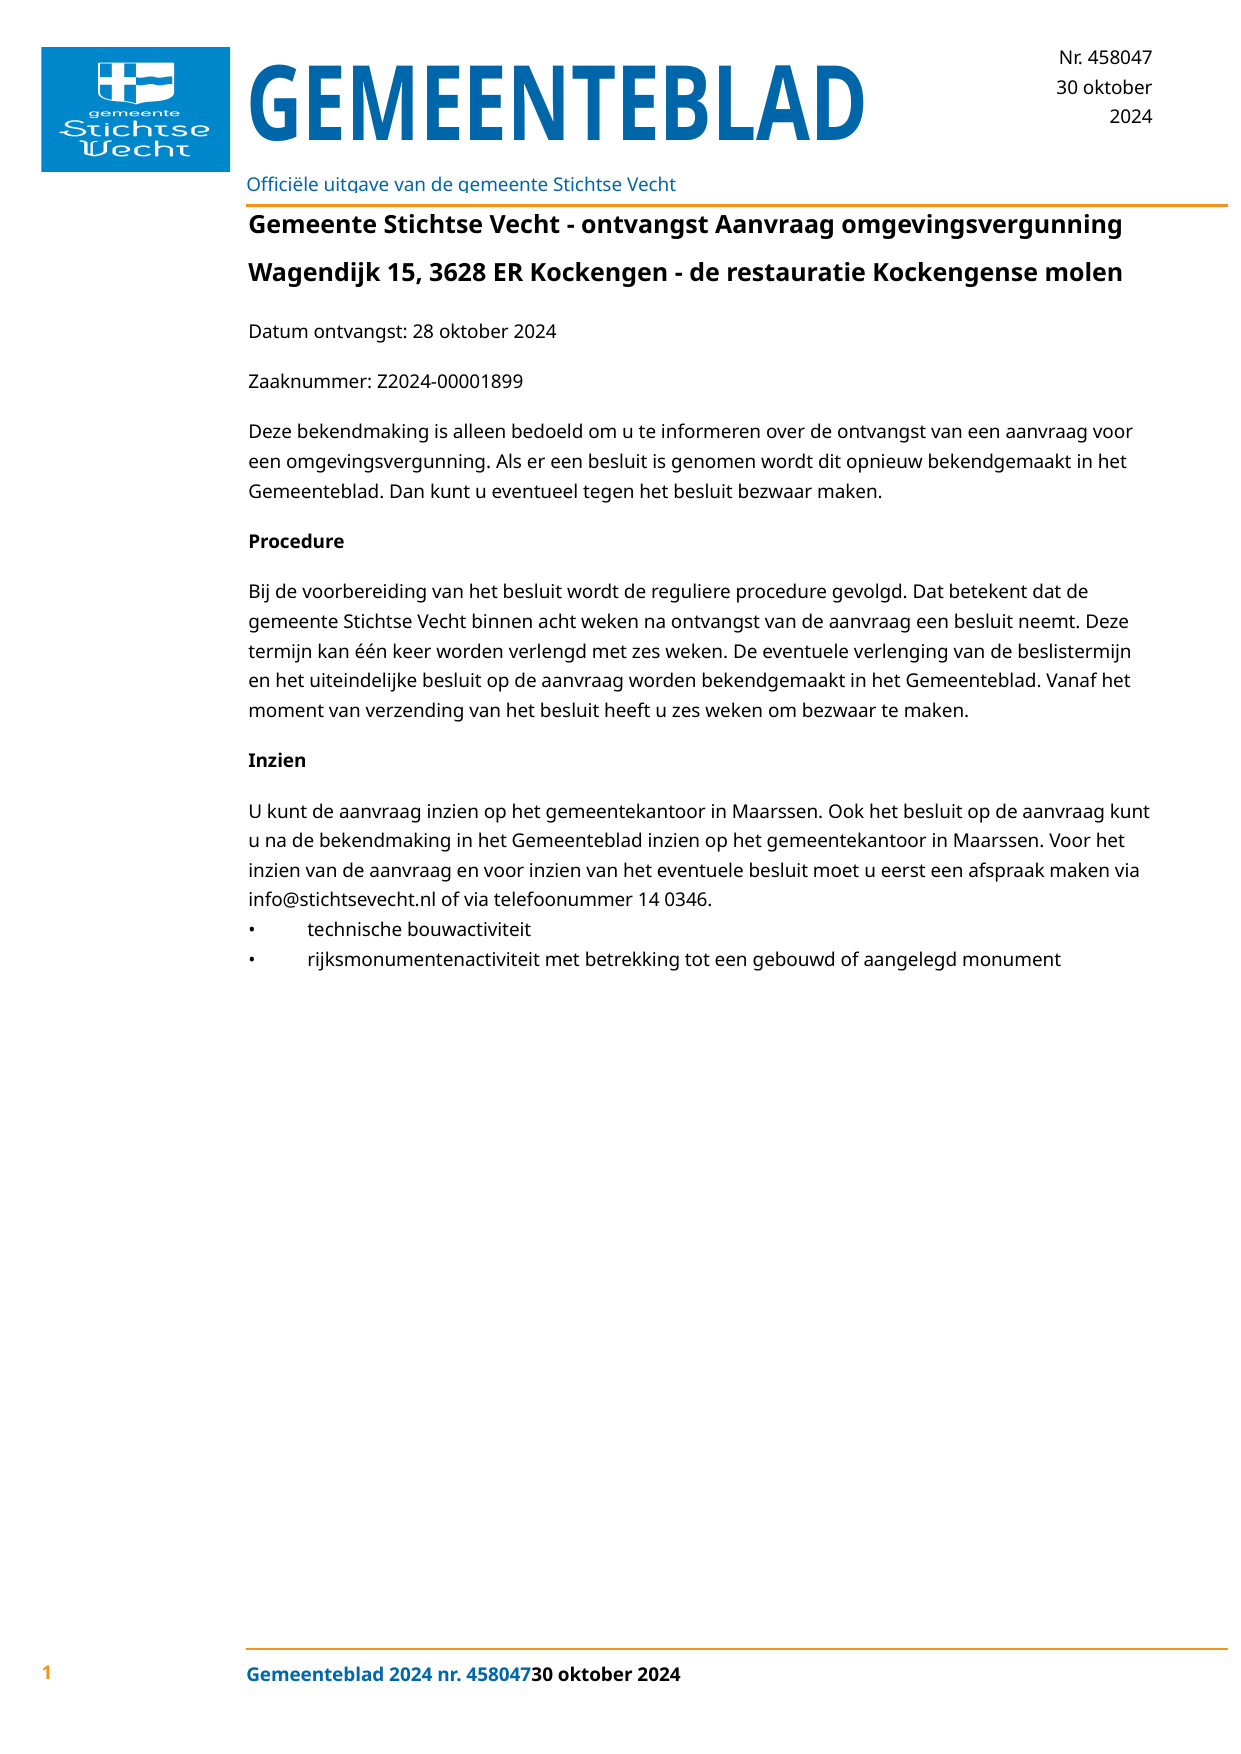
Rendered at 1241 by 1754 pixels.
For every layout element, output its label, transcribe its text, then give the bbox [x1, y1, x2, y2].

text Procedure [248, 528, 1152, 554]
picture [137, 63, 174, 103]
text Datum ontvangst: 28 oktober 2024 [248, 318, 1152, 344]
list rijksmonumentenactiviteit met betrekking tot een gebouwd of aangelegd monument [248, 946, 1152, 972]
text Bij de voorbereiding van het besluit wordt de reguliere procedure gevolgd. Dat betekent dat de gemeente Stichtse Vecht binnen acht weken na ontvangst van de aanvraag een besluit neemt. Deze termijn kan één keer worden verlengd met zes weken. De eventuele verlenging van de beslistermijn en het uiteindelijke besluit op de aanvraag worden bekendgemaakt in het Gemeenteblad. Vanaf het moment van verzending van het besluit heeft u zes weken om bezwaar te maken. [248, 579, 1152, 723]
text Zaaknummer: Z2024-00001899 [248, 368, 1152, 394]
text Inzien [248, 747, 1152, 773]
text Gemeente Stichtse Vecht - ontvangst Aanvraag omgevingsvergunning Wagendijk 15, 3628 ER Kockengen - de restauratie Kockengense molen [248, 207, 1152, 288]
picture [99, 63, 135, 101]
list technische bouwactiviteit [248, 916, 1152, 942]
text U kunt de aanvraag inzien op het gemeentekantoor in Maarssen. Ook het besluit op de aanvraag kunt u na de bekendmaking in het Gemeenteblad inzien op het gemeentekantoor in Maarssen. Voor het inzien van de aanvraag en voor inzien van het eventuele besluit moet u eerst een afspraak maken via info@stichtsevecht.nl of via telefoonummer 14 0346. [248, 798, 1152, 912]
text Deze bekendmaking is alleen bedoeld om u te informeren over de ontvangst van een aanvraag voor een omgevingsvergunning. Als er een besluit is genomen wordt dit opnieuw bekendgemaakt in het Gemeenteblad. Dan kunt u eventueel tegen het besluit bezwaar maken. [248, 419, 1152, 504]
